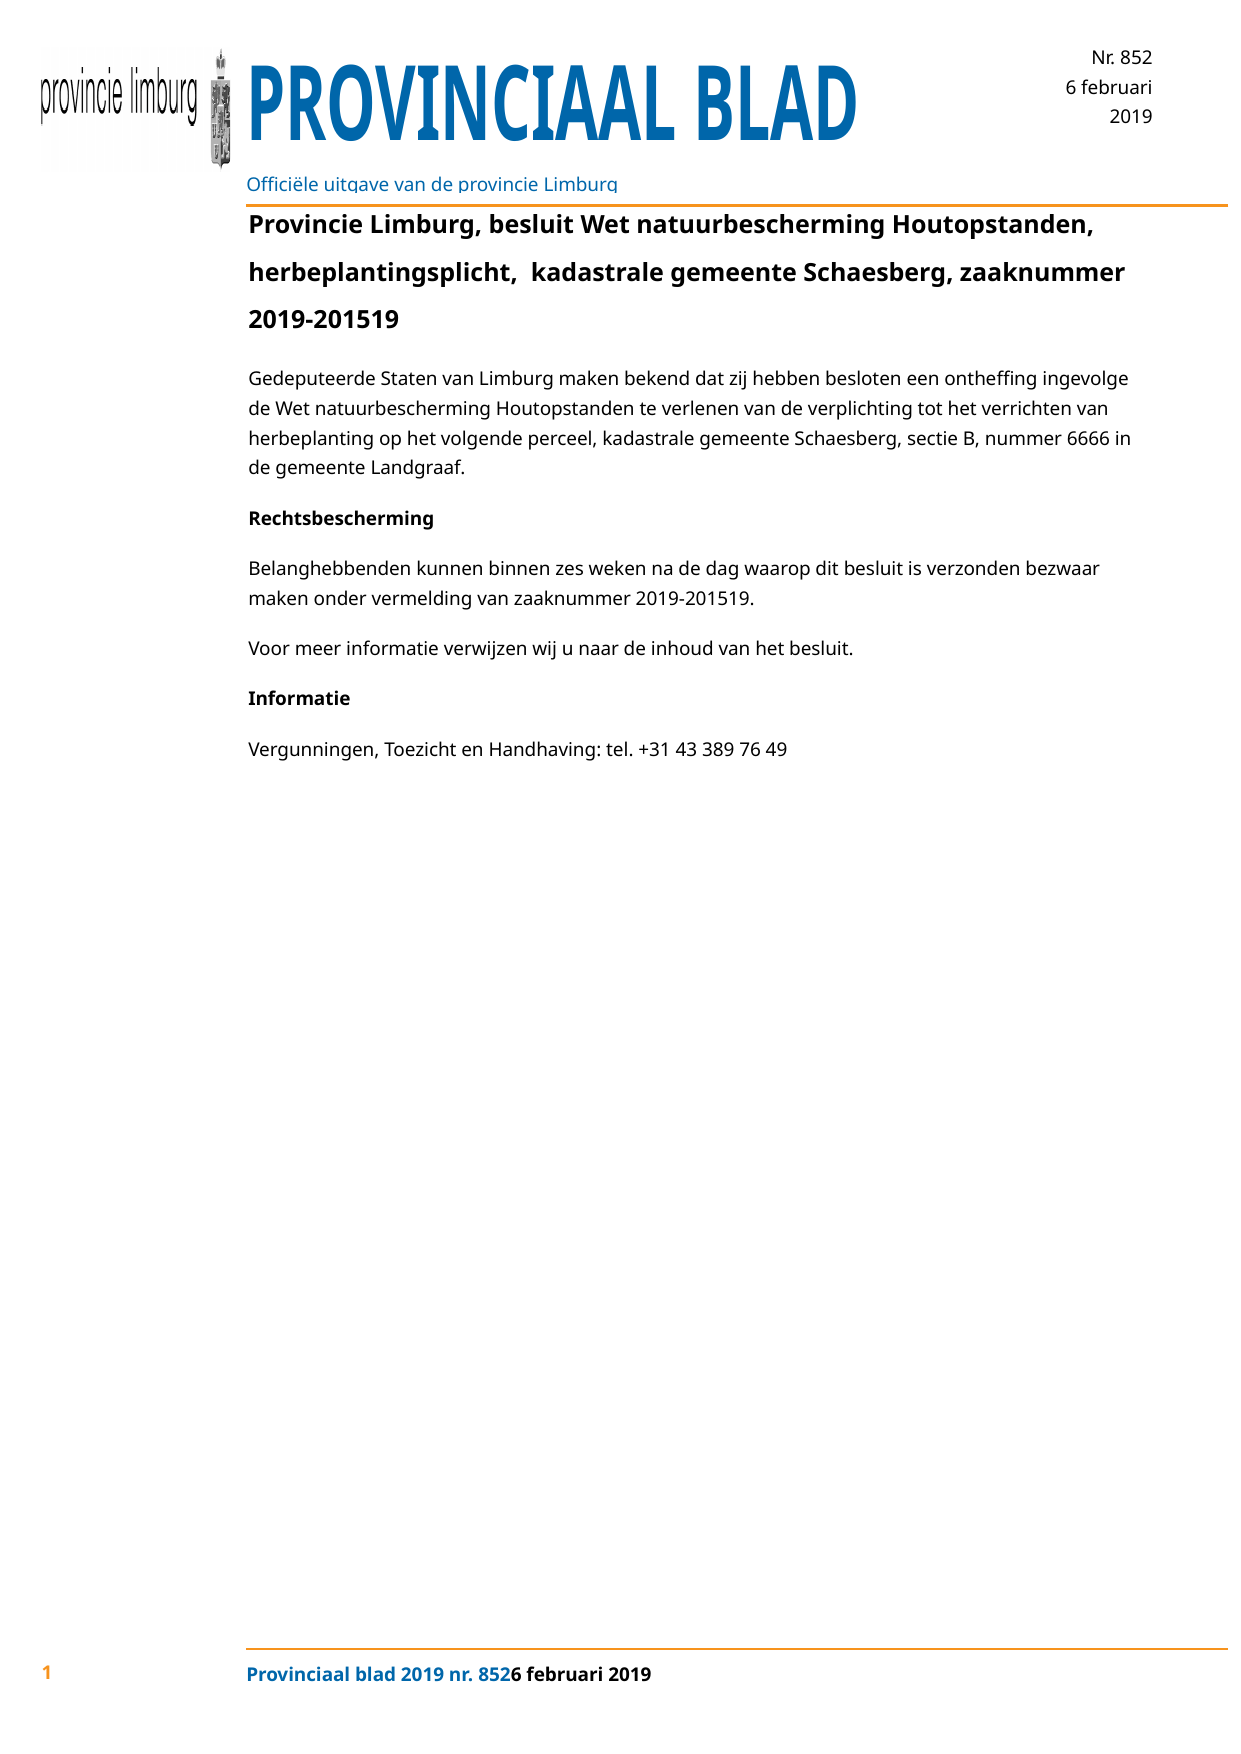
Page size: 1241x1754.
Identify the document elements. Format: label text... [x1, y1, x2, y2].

text Informatie [248, 686, 1152, 711]
picture [41, 47, 231, 172]
text Voor meer informatie verwijzen wij u naar de inhoud van het besluit. [248, 635, 1152, 661]
text Gedeputeerde Staten van Limburg maken bekend dat zij hebben besloten een ontheffing ingevolge de Wet natuurbescherming Houtopstanden te verlenen van de verplichting tot het verrichten van herbeplanting op het volgende perceel, kadastrale gemeente Schaesberg, sectie B, nummer 6666 in de gemeente Landgraaf. [248, 366, 1152, 480]
text Rechtsbescherming [248, 505, 1152, 530]
text Provincie Limburg, besluit Wet natuurbescherming Houtopstanden, herbeplantingsplicht, kadastrale gemeente Schaesberg, zaaknummer 2019-201519 [248, 207, 1152, 336]
text Belanghebbenden kunnen binnen zes weken na de dag waarop dit besluit is verzonden bezwaar maken onder vermelding van zaaknummer 2019-201519. [248, 555, 1152, 610]
text Vergunningen, Toezicht en Handhaving: tel. +31 43 389 76 49 [248, 736, 1152, 762]
